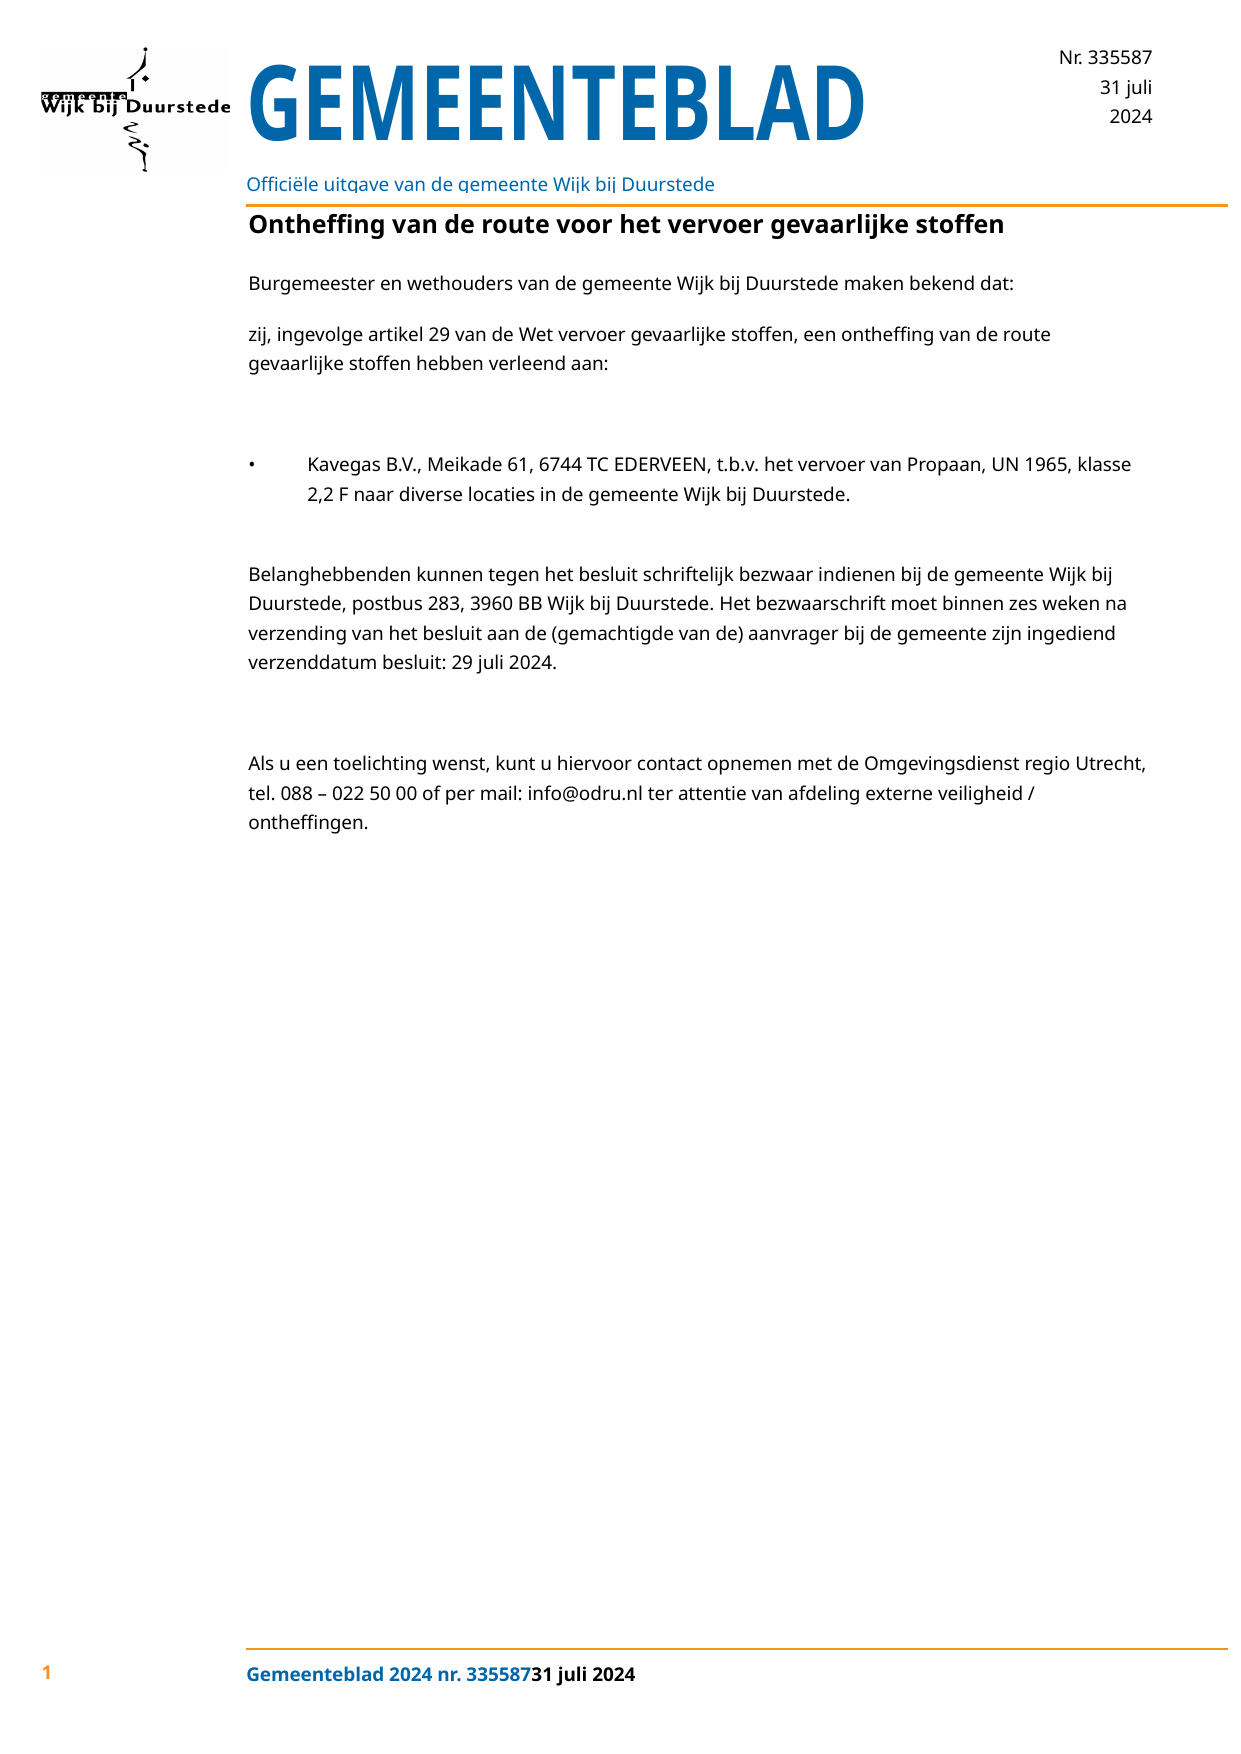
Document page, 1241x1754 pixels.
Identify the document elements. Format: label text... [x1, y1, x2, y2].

text Burgemeester en wethouders van de gemeente Wijk bij Duurstede maken bekend dat: [248, 270, 1152, 296]
text Als u een toelichting wenst, kunt u hiervoor contact opnemen met de Omgevingsdienst regio Utrecht, tel. 088 – 022 50 00 of per mail: info@odru.nl ter attentie van afdeling externe veiligheid / ontheffingen. [248, 750, 1152, 835]
text Ontheffing van de route voor het vervoer gevaarlijke stoffen [248, 207, 1152, 241]
text Belanghebbenden kunnen tegen het besluit schriftelijk bezwaar indienen bij de gemeente Wijk bij Duurstede, postbus 283, 3960 BB Wijk bij Duurstede. Het bezwaarschrift moet binnen zes weken na verzending van het besluit aan de (gemachtigde van de) aanvrager bij de gemeente zijn ingediend verzenddatum besluit: 29 juli 2024. [248, 561, 1152, 675]
text zij, ingevolge artikel 29 van de Wet vervoer gevaarlijke stoffen, een ontheffing van de route gevaarlijke stoffen hebben verleend aan: [248, 321, 1152, 376]
list Kavegas B.V., Meikade 61, 6744 TC EDERVEEN, t.b.v. het vervoer van Propaan, UN 1965, klasse 2,2 F naar diverse locaties in de gemeente Wijk bij Duurstede. [248, 451, 1152, 506]
picture [41, 47, 231, 172]
